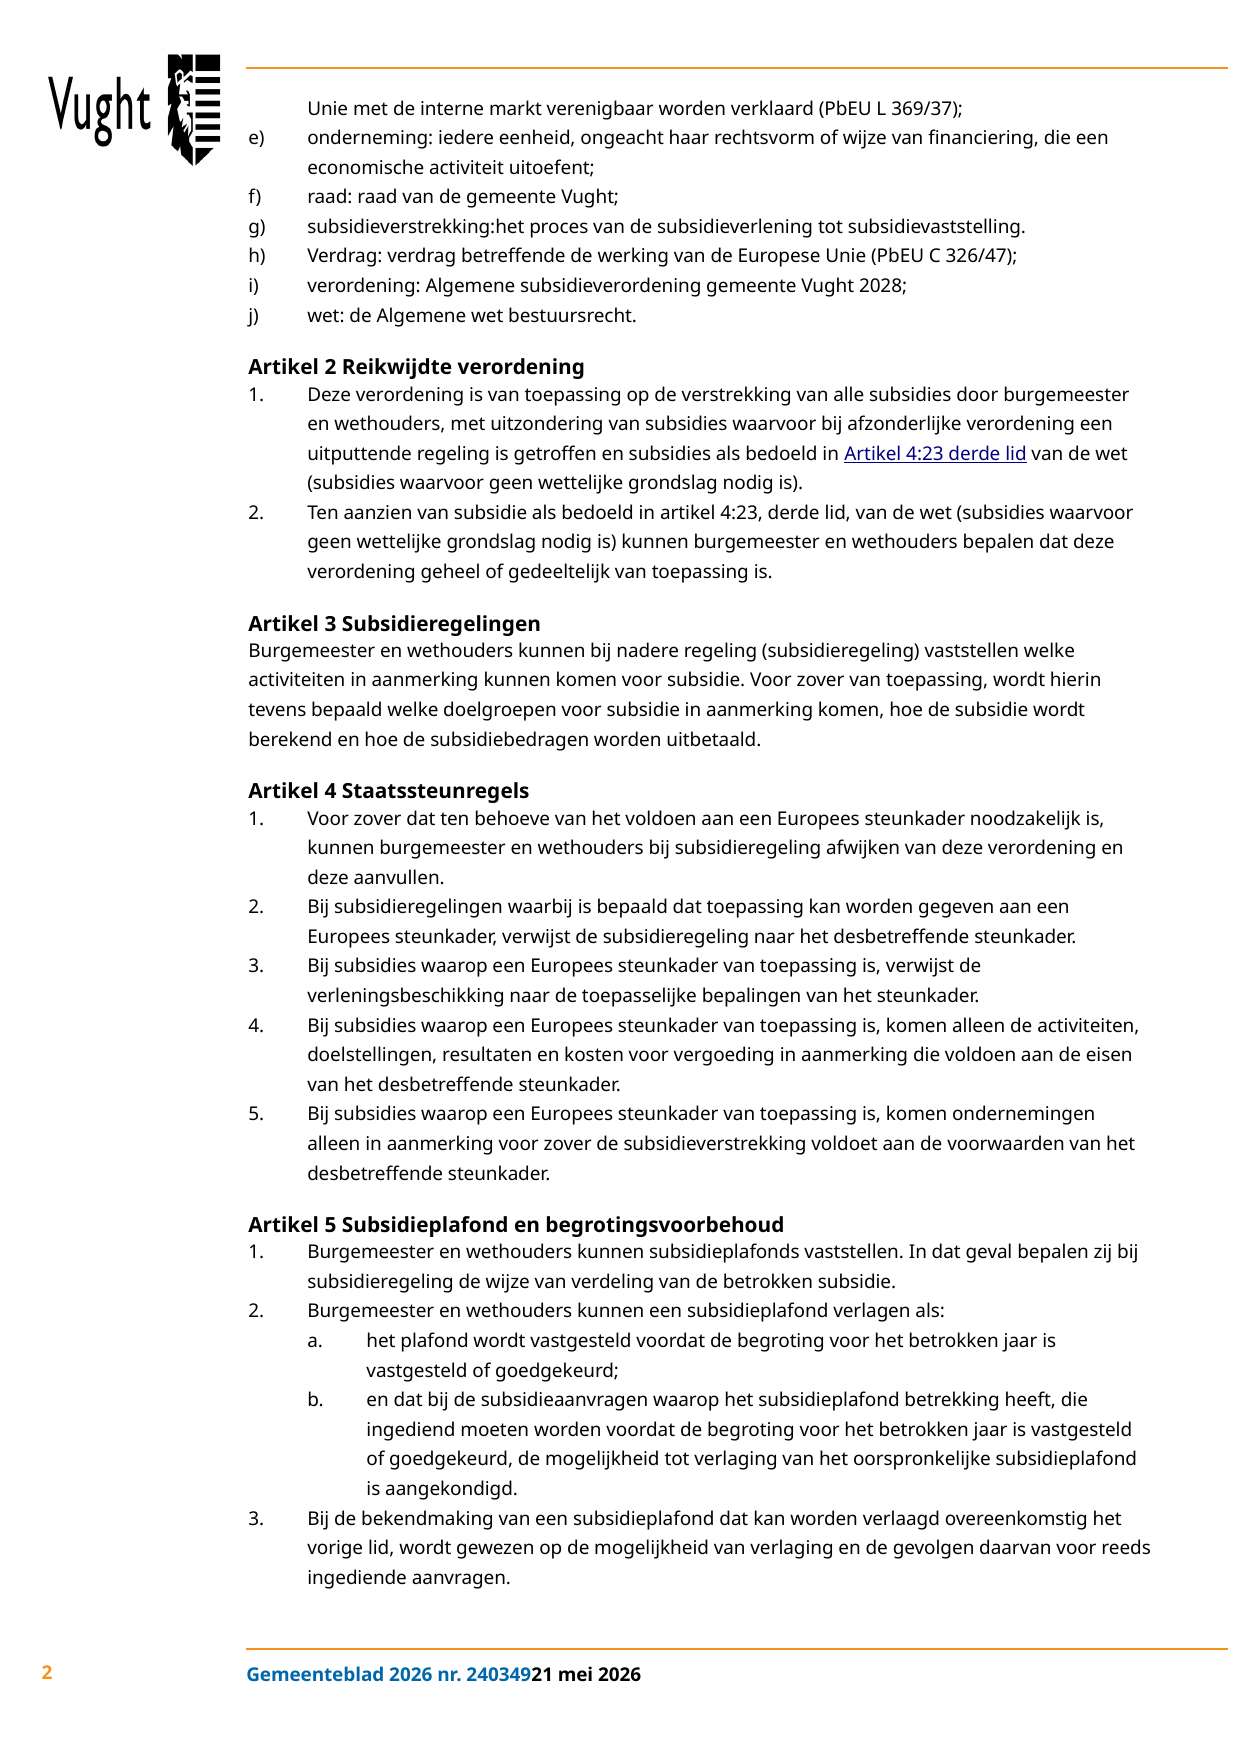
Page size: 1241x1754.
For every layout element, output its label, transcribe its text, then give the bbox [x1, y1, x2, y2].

list Ten aanzien van subsidie als bedoeld in artikel 4:23, derde lid, van de wet (subsidies waarvoor geen wettelijke grondslag nodig is) kunnen burgemeester en wethouders bepalen dat deze verordening geheel of gedeeltelijk van toepassing is. [248, 499, 1152, 584]
list Deze verordening is van toepassing op de verstrekking van alle subsidies door burgemeester en wethouders, met uitzondering van subsidies waarvoor bij afzonderlijke verordening een uitputtende regeling is getroffen en subsidies als bedoeld in Artikel 4:23 derde lid van de wet (subsidies waarvoor geen wettelijke grondslag nodig is). [248, 381, 1152, 495]
picture [41, 47, 231, 172]
list en dat bij de subsidieaanvragen waarop het subsidieplafond betrekking heeft, die ingediend moeten worden voordat de begroting voor het betrokken jaar is vastgesteld of goedgekeurd, de mogelijkheid tot verlaging van het oorspronkelijke subsidieplafond is aangekondigd. [307, 1386, 1152, 1501]
list wet: de Algemene wet bestuursrecht. [248, 302, 1152, 328]
text Artikel 4 Staatssteunregels [248, 776, 1152, 805]
text Artikel 5 Subsidieplafond en begrotingsvoorbehoud [248, 1210, 1152, 1238]
text Artikel 2 Reikwijdte verordening [248, 352, 1152, 381]
list Burgemeester en wethouders kunnen subsidieplafonds vaststellen. In dat geval bepalen zij bij subsidieregeling de wijze van verdeling van de betrokken subsidie. [248, 1238, 1152, 1294]
list het plafond wordt vastgesteld voordat de begroting voor het betrokken jaar is vastgesteld of goedgekeurd; [307, 1327, 1152, 1383]
list verordening: Algemene subsidieverordening gemeente Vught 2028; [248, 272, 1152, 298]
list Verdrag: verdrag betreffende de werking van de Europese Unie (PbEU C 326/47); [248, 243, 1152, 268]
list Bij subsidies waarop een Europees steunkader van toepassing is, komen alleen de activiteiten, doelstellingen, resultaten en kosten voor vergoeding in aanmerking die voldoen aan de eisen van het desbetreffende steunkader. [248, 1012, 1152, 1097]
list Bij subsidies waarop een Europees steunkader van toepassing is, verwijst de verleningsbeschikking naar de toepasselijke bepalingen van het steunkader. [248, 953, 1152, 1008]
list raad: raad van de gemeente Vught; [248, 183, 1152, 209]
list Burgemeester en wethouders kunnen een subsidieplafond verlagen als: [248, 1298, 1152, 1323]
list subsidieverstrekking:het proces van de subsidieverlening tot subsidievaststelling. [248, 213, 1152, 239]
text Burgemeester en wethouders kunnen bij nadere regeling (subsidieregeling) vaststellen welke activiteiten in aanmerking kunnen komen voor subsidie. Voor zover van toepassing, wordt hierin tevens bepaald welke doelgroepen voor subsidie in aanmerking komen, hoe de subsidie wordt berekend en hoe de subsidiebedragen worden uitbetaald. [248, 637, 1152, 752]
list Voor zover dat ten behoeve van het voldoen aan een Europees steunkader noodzakelijk is, kunnen burgemeester en wethouders bij subsidieregeling afwijken van deze verordening en deze aanvullen. [248, 805, 1152, 889]
list Bij subsidieregelingen waarbij is bepaald dat toepassing kan worden gegeven aan een Europees steunkader, verwijst de subsidieregeling naar het desbetreffende steunkader. [248, 893, 1152, 949]
list Bij subsidies waarop een Europees steunkader van toepassing is, komen ondernemingen alleen in aanmerking voor zover de subsidieverstrekking voldoet aan de voorwaarden van het desbetreffende steunkader. [248, 1101, 1152, 1185]
text Artikel 3 Subsidieregelingen [248, 609, 1152, 637]
list onderneming: iedere eenheid, ongeacht haar rechtsvorm of wijze van financiering, die een economische activiteit uitoefent; [248, 124, 1152, 180]
list Unie met de interne markt verenigbaar worden verklaard (PbEU L 369/37); [248, 95, 1152, 121]
list Bij de bekendmaking van een subsidieplafond dat kan worden verlaagd overeenkomstig het vorige lid, wordt gewezen op de mogelijkheid van verlaging en de gevolgen daarvan voor reeds ingediende aanvragen. [248, 1505, 1152, 1590]
